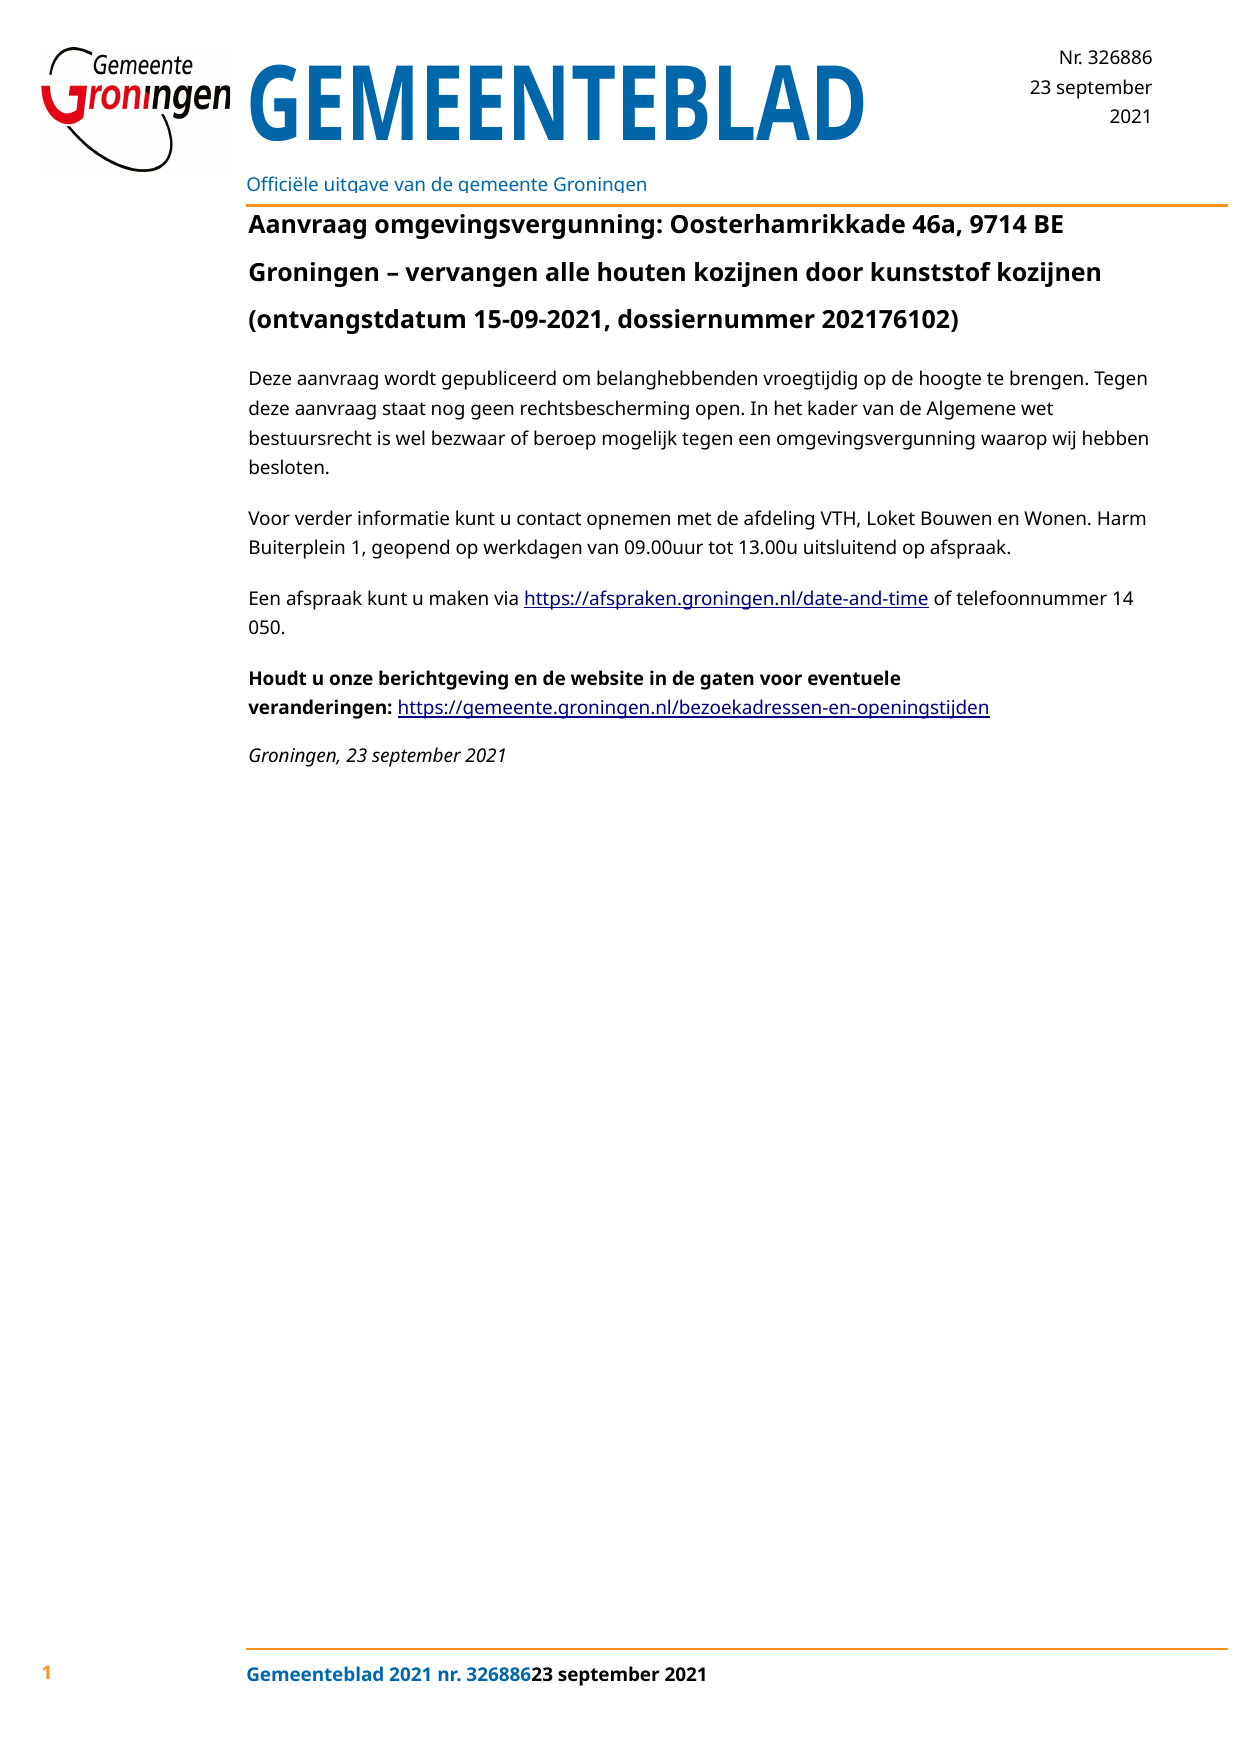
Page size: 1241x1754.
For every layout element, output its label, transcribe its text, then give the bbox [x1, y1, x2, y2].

text Aanvraag omgevingsvergunning: Oosterhamrikkade 46a, 9714 BE Groningen – vervangen alle houten kozijnen door kunststof kozijnen (ontvangstdatum 15-09-2021, dossiernummer 202176102) [248, 207, 1152, 336]
text Deze aanvraag wordt gepubliceerd om belanghebbenden vroegtijdig op de hoogte te brengen. Tegen deze aanvraag staat nog geen rechtsbescherming open. In het kader van de Algemene wet bestuursrecht is wel bezwaar of beroep mogelijk tegen een omgevingsvergunning waarop wij hebben besloten. [248, 366, 1152, 480]
picture [41, 47, 231, 172]
text Groningen, 23 september 2021 [248, 742, 1152, 768]
text Houdt u onze berichtgeving en de website in de gaten voor eventuele veranderingen: https://gemeente.groningen.nl/bezoekadressen-en-openingstijden [248, 665, 1152, 720]
text Een afspraak kunt u maken via https://afspraken.groningen.nl/date-and-time of telefoonnummer 14 050. [248, 585, 1152, 640]
text Voor verder informatie kunt u contact opnemen met de afdeling VTH, Loket Bouwen en Wonen. Harm Buiterplein 1, geopend op werkdagen van 09.00uur tot 13.00u uitsluitend op afspraak. [248, 505, 1152, 560]
